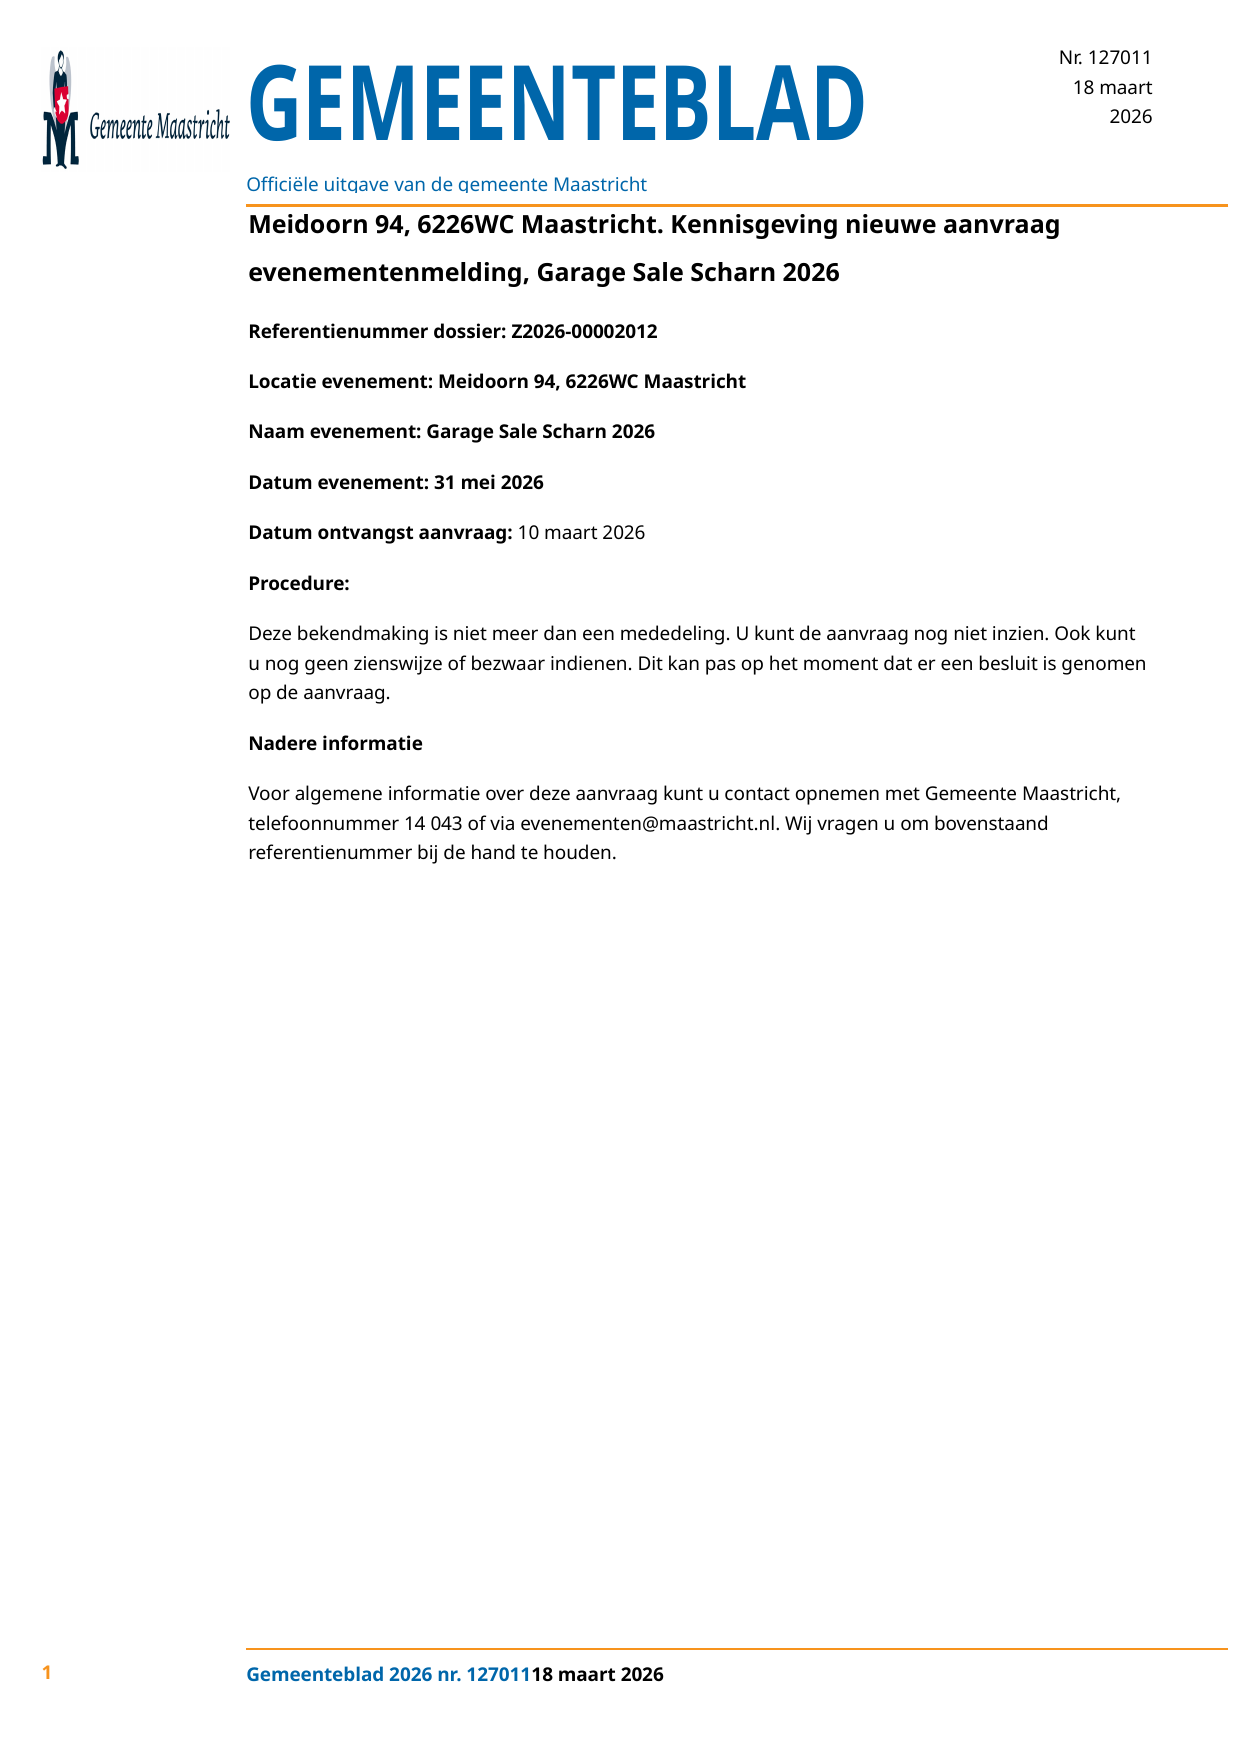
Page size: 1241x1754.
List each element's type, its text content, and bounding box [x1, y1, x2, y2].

text Meidoorn 94, 6226WC Maastricht. Kennisgeving nieuwe aanvraag evenementenmelding, Garage Sale Scharn 2026 [248, 207, 1152, 288]
text Procedure: [248, 570, 1152, 596]
text Voor algemene informatie over deze aanvraag kunt u contact opnemen met Gemeente Maastricht, telefoonnummer 14 043 of via evenementen@maastricht.nl. Wij vragen u om bovenstaand referentienummer bij de hand te houden. [248, 780, 1152, 865]
text Referentienummer dossier: Z2026-00002012 [248, 318, 1152, 344]
text Datum evenement: 31 mei 2026 [248, 469, 1152, 495]
text Nadere informatie [248, 730, 1152, 756]
text Datum ontvangst aanvraag: 10 maart 2026 [248, 519, 1152, 545]
picture [41, 47, 231, 172]
text Locatie evenement: Meidoorn 94, 6226WC Maastricht [248, 368, 1152, 394]
text Naam evenement: Garage Sale Scharn 2026 [248, 419, 1152, 444]
text Deze bekendmaking is niet meer dan een mededeling. U kunt de aanvraag nog niet inzien. Ook kunt u nog geen zienswijze of bezwaar indienen. Dit kan pas op het moment dat er een besluit is genomen op de aanvraag. [248, 620, 1152, 705]
